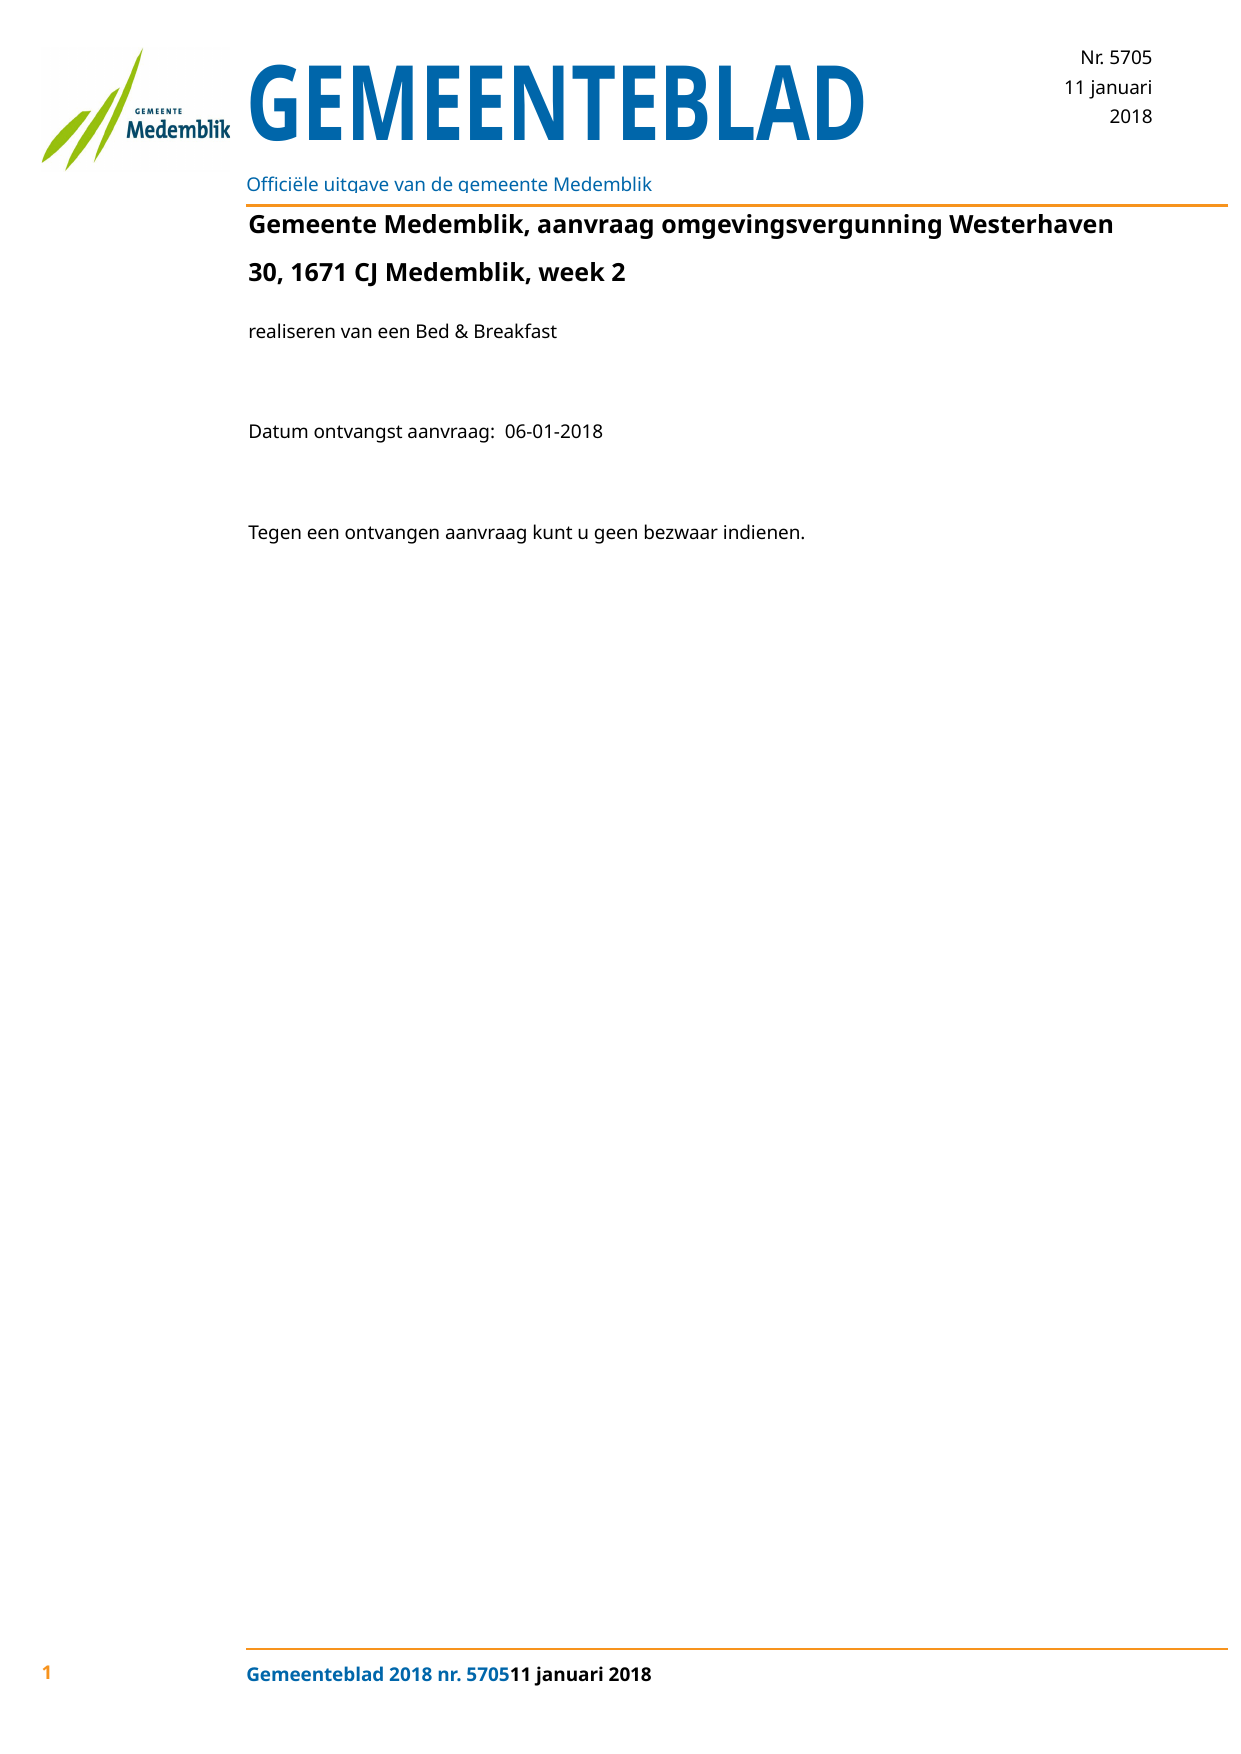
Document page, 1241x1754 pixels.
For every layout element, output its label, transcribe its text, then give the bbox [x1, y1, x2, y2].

text Datum ontvangst aanvraag: 06-01-2018 [248, 419, 1152, 444]
text realiseren van een Bed & Breakfast [248, 318, 1152, 344]
text Tegen een ontvangen aanvraag kunt u geen bezwaar indienen. [248, 519, 1152, 545]
text Gemeente Medemblik, aanvraag omgevingsvergunning Westerhaven 30, 1671 CJ Medemblik, week 2 [248, 207, 1152, 288]
picture [41, 47, 231, 172]
